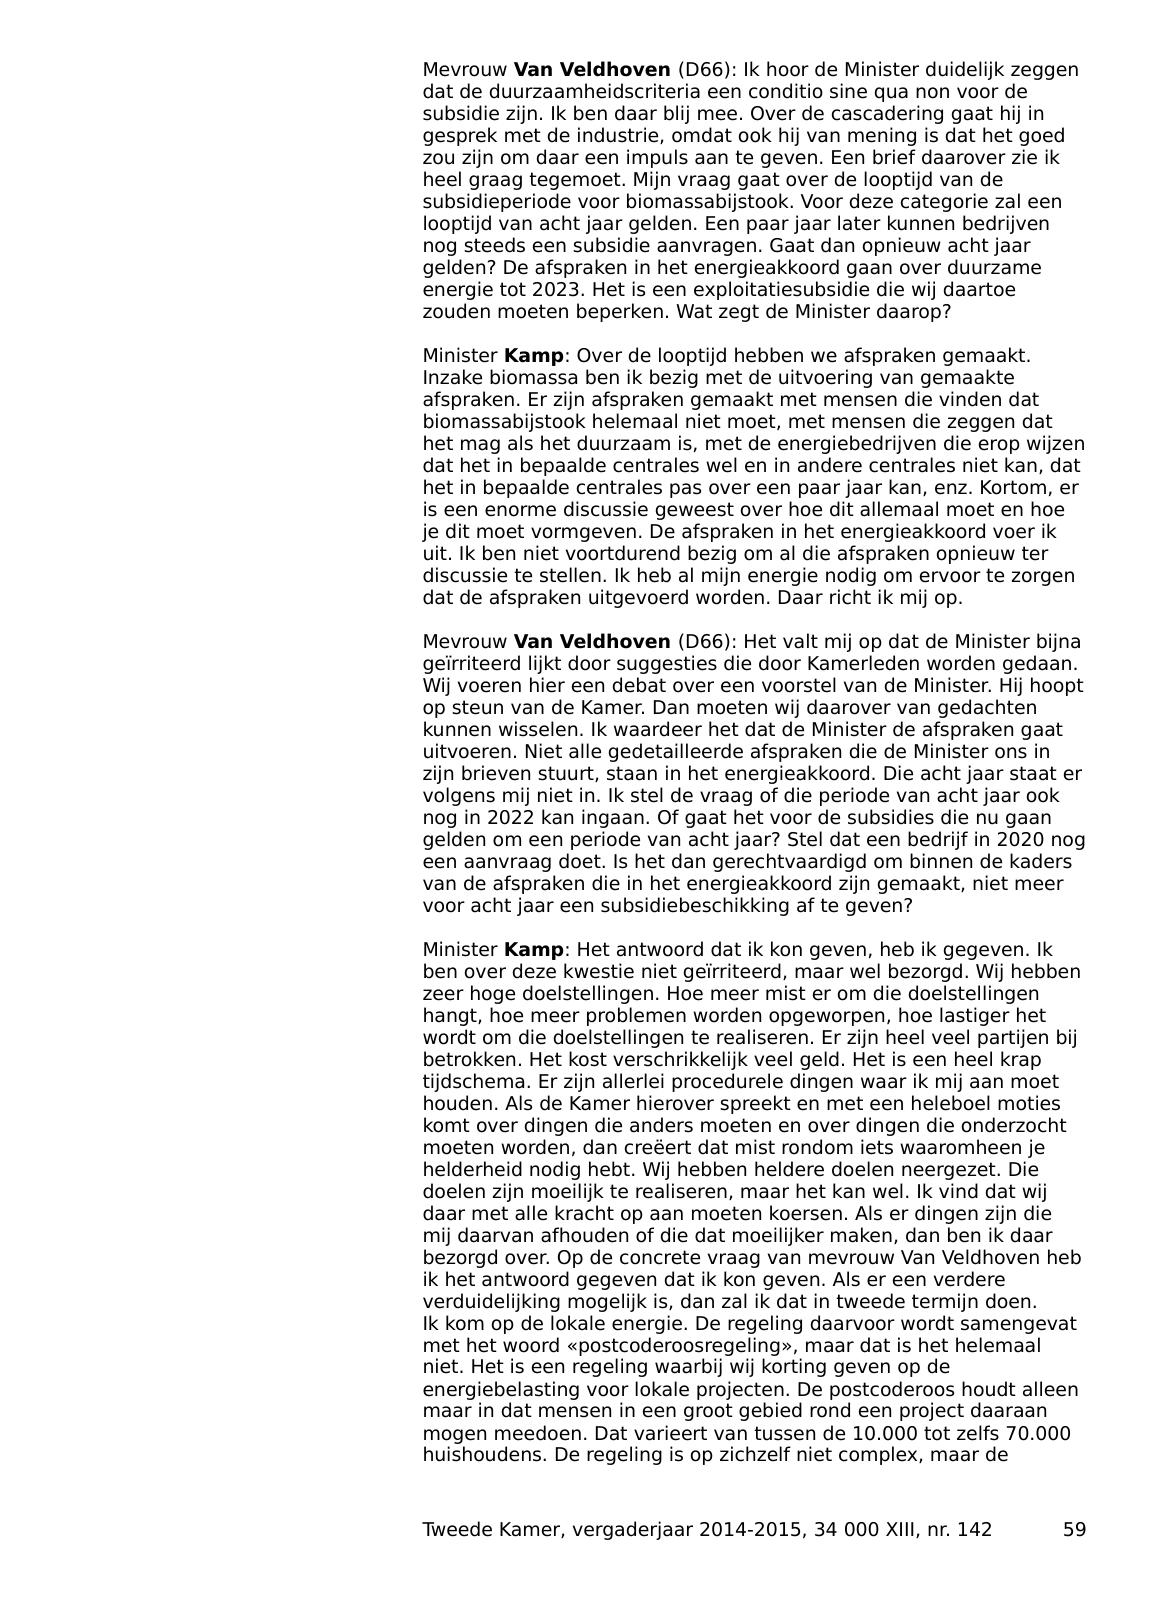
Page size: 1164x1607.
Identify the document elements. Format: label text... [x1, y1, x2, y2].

text Minister Kamp: Het antwoord dat ik kon geven, heb ik gegeven. Ik ben over deze kwestie niet geïrriteerd, maar wel bezorgd. Wij hebben zeer hoge doelstellingen. Hoe meer mist er om die doelstellingen hangt, hoe meer problemen worden opgeworpen, hoe lastiger het wordt om die doelstellingen te realiseren. Er zijn heel veel partijen bij betrokken. Het kost verschrikkelijk veel geld. Het is een heel krap tijdschema. Er zijn allerlei procedurele dingen waar ik mij aan moet houden. Als de Kamer hierover spreekt en met een heleboel moties komt over dingen die anders moeten en over dingen die onderzocht moeten worden, dan creëert dat mist rondom iets waaromheen je helderheid nodig hebt. Wij hebben heldere doelen neergezet. Die doelen zijn moeilijk te realiseren, maar het kan wel. Ik vind dat wij daar met alle kracht op aan moeten koersen. Als er dingen zijn die mij daarvan afhouden of die dat moeilijker maken, dan ben ik daar bezorgd over. Op de concrete vraag van mevrouw Van Veldhoven heb ik het antwoord gegeven dat ik kon geven. Als er een verdere verduidelijking mogelijk is, dan zal ik dat in tweede termijn doen. [422, 939, 1087, 1312]
text Mevrouw Van Veldhoven (D66): Het valt mij op dat de Minister bijna geïrriteerd lijkt door suggesties die door Kamerleden worden gedaan. Wij voeren hier een debat over een voorstel van de Minister. Hij hoopt op steun van de Kamer. Dan moeten wij daarover van gedachten kunnen wisselen. Ik waardeer het dat de Minister de afspraken gaat uitvoeren. Niet alle gedetailleerde afspraken die de Minister ons in zijn brieven stuurt, staan in het energieakkoord. Die acht jaar staat er volgens mij niet in. Ik stel de vraag of die periode van acht jaar ook nog in 2022 kan ingaan. Of gaat het voor de subsidies die nu gaan gelden om een periode van acht jaar? Stel dat een bedrijf in 2020 nog een aanvraag doet. Is het dan gerechtvaardigd om binnen de kaders van de afspraken die in het energieakkoord zijn gemaakt, niet meer voor acht jaar een subsidiebeschikking af te geven? [422, 631, 1087, 917]
text Mevrouw Van Veldhoven (D66): Ik hoor de Minister duidelijk zeggen dat de duurzaamheidscriteria een conditio sine qua non voor de subsidie zijn. Ik ben daar blij mee. Over de cascadering gaat hij in gesprek met de industrie, omdat ook hij van mening is dat het goed zou zijn om daar een impuls aan te geven. Een brief daarover zie ik heel graag tegemoet. Mijn vraag gaat over de looptijd van de subsidieperiode voor biomassabijstook. Voor deze categorie zal een looptijd van acht jaar gelden. Een paar jaar later kunnen bedrijven nog steeds een subsidie aanvragen. Gaat dan opnieuw acht jaar gelden? De afspraken in het energieakkoord gaan over duurzame energie tot 2023. Het is een exploitatiesubsidie die wij daartoe zouden moeten beperken. Wat zegt de Minister daarop? [422, 59, 1087, 323]
text Minister Kamp: Over de looptijd hebben we afspraken gemaakt. Inzake biomassa ben ik bezig met de uitvoering van gemaakte afspraken. Er zijn afspraken gemaakt met mensen die vinden dat biomassabijstook helemaal niet moet, met mensen die zeggen dat het mag als het duurzaam is, met de energiebedrijven die erop wijzen dat het in bepaalde centrales wel en in andere centrales niet kan, dat het in bepaalde centrales pas over een paar jaar kan, enz. Kortom, er is een enorme discussie geweest over hoe dit allemaal moet en hoe je dit moet vormgeven. De afspraken in het energieakkoord voer ik uit. Ik ben niet voortdurend bezig om al die afspraken opnieuw ter discussie te stellen. Ik heb al mijn energie nodig om ervoor te zorgen dat de afspraken uitgevoerd worden. Daar richt ik mij op. [422, 345, 1087, 609]
text Ik kom op de lokale energie. De regeling daarvoor wordt samengevat met het woord «postcoderoosregeling», maar dat is het helemaal niet. Het is een regeling waarbij wij korting geven op de energiebelasting voor lokale projecten. De postcoderoos houdt alleen maar in dat mensen in een groot gebied rond een project daaraan mogen meedoen. Dat varieert van tussen de 10.000 tot zelfs 70.000 huishoudens. De regeling is op zichzelf niet complex, maar de [422, 1312, 1087, 1466]
